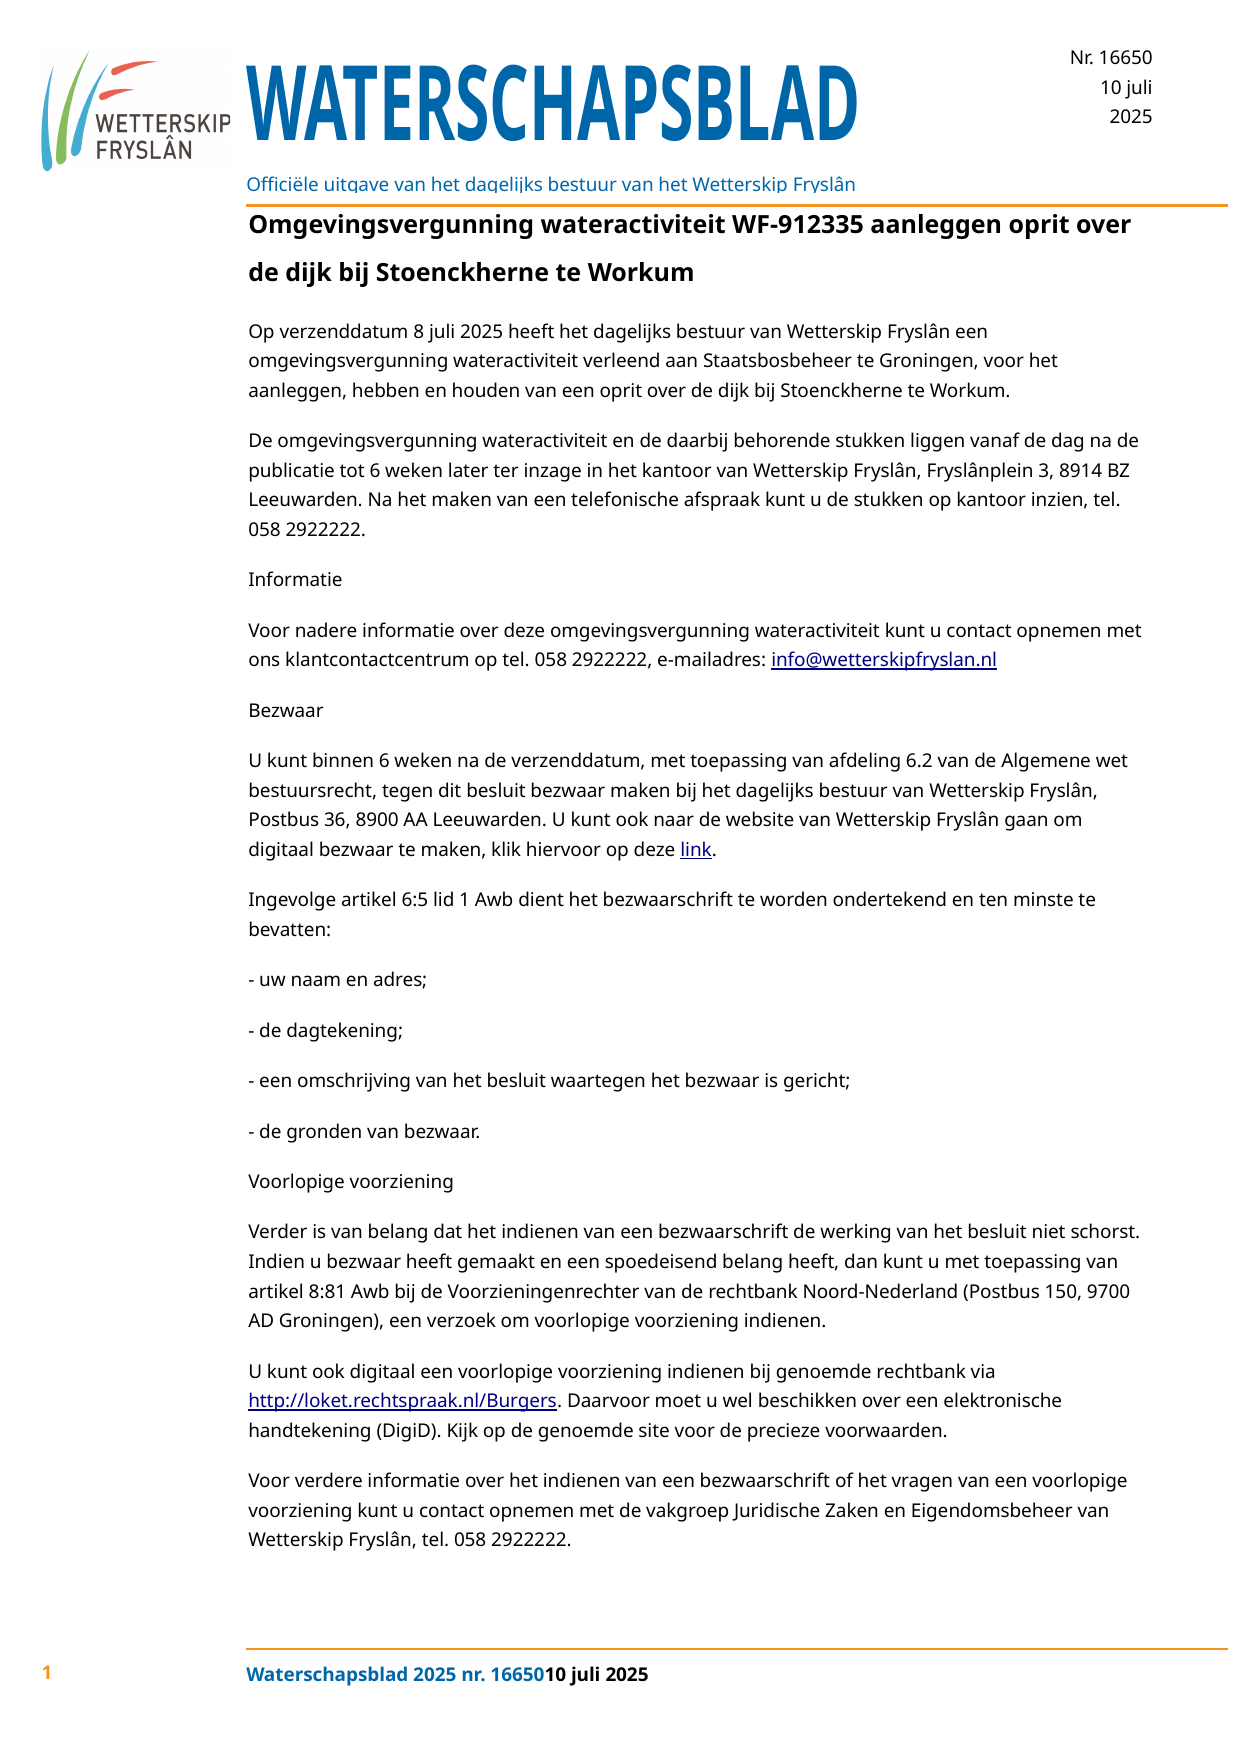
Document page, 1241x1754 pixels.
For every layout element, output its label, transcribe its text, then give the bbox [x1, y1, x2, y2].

text - de dagtekening; [248, 1017, 1152, 1043]
text Voorlopige voorziening [248, 1168, 1152, 1194]
picture [41, 47, 231, 172]
text Omgevingsvergunning wateractiviteit WF-912335 aanleggen oprit over de dijk bij Stoenckherne te Workum [248, 207, 1152, 288]
text De omgevingsvergunning wateractiviteit en de daarbij behorende stukken liggen vanaf de dag na de publicatie tot 6 weken later ter inzage in het kantoor van Wetterskip Fryslân, Fryslânplein 3, 8914 BZ Leeuwarden. Na het maken van een telefonische afspraak kunt u de stukken op kantoor inzien, tel. 058 2922222. [248, 427, 1152, 542]
text Informatie [248, 567, 1152, 592]
text Bezwaar [248, 697, 1152, 723]
text U kunt ook digitaal een voorlopige voorziening indienen bij genoemde rechtbank via http://loket.rechtspraak.nl/Burgers. Daarvoor moet u wel beschikken over een elektronische handtekening (DigiD). Kijk op de genoemde site voor de precieze voorwaarden. [248, 1358, 1152, 1443]
text - uw naam en adres; [248, 967, 1152, 992]
text Voor nadere informatie over deze omgevingsvergunning wateractiviteit kunt u contact opnemen met ons klantcontactcentrum op tel. 058 2922222, e-mailadres: info@wetterskipfryslan.nl [248, 617, 1152, 672]
text - de gronden van bezwaar. [248, 1118, 1152, 1144]
text Ingevolge artikel 6:5 lid 1 Awb dient het bezwaarschrift te worden ondertekend en ten minste te bevatten: [248, 887, 1152, 942]
text - een omschrijving van het besluit waartegen het bezwaar is gericht; [248, 1067, 1152, 1093]
text Op verzenddatum 8 juli 2025 heeft het dagelijks bestuur van Wetterskip Fryslân een omgevingsvergunning wateractiviteit verleend aan Staatsbosbeheer te Groningen, voor het aanleggen, hebben en houden van een oprit over de dijk bij Stoenckherne te Workum. [248, 318, 1152, 403]
text U kunt binnen 6 weken na de verzenddatum, met toepassing van afdeling 6.2 van de Algemene wet bestuursrecht, tegen dit besluit bezwaar maken bij het dagelijks bestuur van Wetterskip Fryslân, Postbus 36, 8900 AA Leeuwarden. U kunt ook naar de website van Wetterskip Fryslân gaan om digitaal bezwaar te maken, klik hiervoor op deze link. [248, 747, 1152, 862]
text Voor verdere informatie over het indienen van een bezwaarschrift of het vragen van een voorlopige voorziening kunt u contact opnemen met de vakgroep Juridische Zaken en Eigendomsbeheer van Wetterskip Fryslân, tel. 058 2922222. [248, 1467, 1152, 1552]
text Verder is van belang dat het indienen van een bezwaarschrift de werking van het besluit niet schorst. Indien u bezwaar heeft gemaakt en een spoedeisend belang heeft, dan kunt u met toepassing van artikel 8:81 Awb bij de Voorzieningenrechter van de rechtbank Noord-Nederland (Postbus 150, 9700 AD Groningen), een verzoek om voorlopige voorziening indienen. [248, 1219, 1152, 1333]
